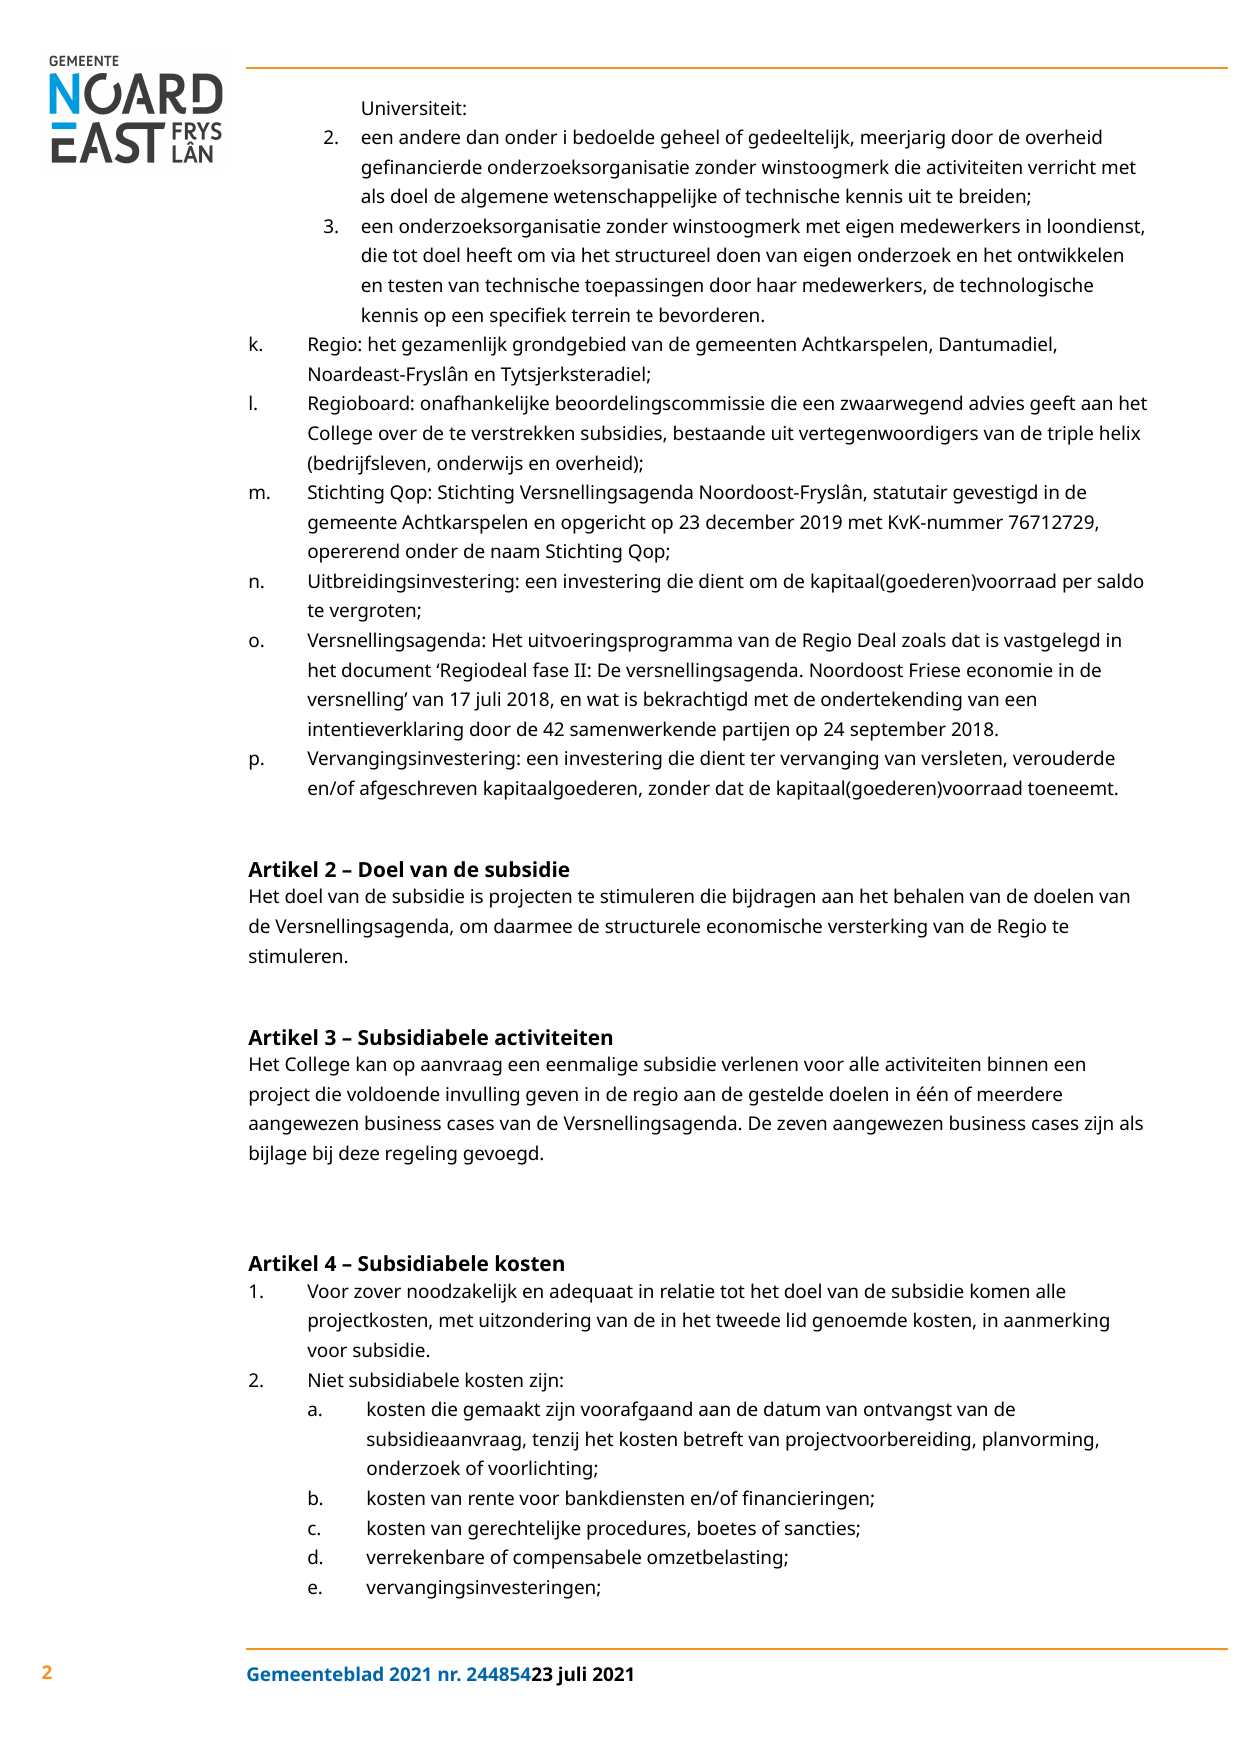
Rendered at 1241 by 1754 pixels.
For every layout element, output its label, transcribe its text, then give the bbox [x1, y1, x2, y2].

text Artikel 2 – Doel van de subsidie [248, 855, 1152, 884]
list Voor zover noodzakelijk en adequaat in relatie tot het doel van de subsidie komen alle projectkosten, met uitzondering van de in het tweede lid genoemde kosten, in aanmerking voor subsidie. [248, 1278, 1152, 1363]
list Versnellingsagenda: Het uitvoeringsprogramma van de Regio Deal zoals dat is vastgelegd in het document ‘Regiodeal fase II: De versnellingsagenda. Noordoost Friese economie in de versnelling’ van 17 juli 2018, en wat is bekrachtigd met de ondertekending van een intentieverklaring door de 42 samenwerkende partijen op 24 september 2018. [248, 627, 1152, 742]
text Artikel 3 – Subsidiabele activiteiten [248, 1023, 1152, 1051]
list kosten van rente voor bankdiensten en/of financieringen; [307, 1485, 1152, 1511]
text Artikel 4 – Subsidiabele kosten [248, 1249, 1152, 1278]
list Universiteit: [323, 95, 1152, 121]
list kosten van gerechtelijke procedures, boetes of sancties; [307, 1515, 1152, 1540]
list een onderzoeksorganisatie zonder winstoogmerk met eigen medewerkers in loondienst, die tot doel heeft om via het structureel doen van eigen onderzoek en het ontwikkelen en testen van technische toepassingen door haar medewerkers, de technologische kennis op een specifiek terrein te bevorderen. [323, 213, 1152, 328]
text Het doel van de subsidie is projecten te stimuleren die bijdragen aan het behalen van de doelen van de Versnellingsagenda, om daarmee de structurele economische versterking van de Regio te stimuleren. [248, 884, 1152, 968]
list Regio: het gezamenlijk grondgebied van de gemeenten Achtkarspelen, Dantumadiel, Noardeast-Fryslân en Tytsjerksteradiel; [248, 331, 1152, 387]
list kosten die gemaakt zijn voorafgaand aan de datum van ontvangst van de subsidieaanvraag, tenzij het kosten betreft van projectvoorbereiding, planvorming, onderzoek of voorlichting; [307, 1396, 1152, 1481]
list Vervangingsinvestering: een investering die dient ter vervanging van versleten, verouderde en/of afgeschreven kapitaalgoederen, zonder dat de kapitaal(goederen)voorraad toeneemt. [248, 746, 1152, 801]
list verrekenbare of compensabele omzetbelasting; [307, 1544, 1152, 1570]
list een andere dan onder i bedoelde geheel of gedeeltelijk, meerjarig door de overheid gefinancierde onderzoeksorganisatie zonder winstoogmerk die activiteiten verricht met als doel de algemene wetenschappelijke of technische kennis uit te breiden; [323, 124, 1152, 209]
picture [41, 47, 231, 172]
list Uitbreidingsinvestering: een investering die dient om de kapitaal(goederen)voorraad per saldo te vergroten; [248, 568, 1152, 623]
list Niet subsidiabele kosten zijn: [248, 1367, 1152, 1392]
text Het College kan op aanvraag een eenmalige subsidie verlenen voor alle activiteiten binnen een project die voldoende invulling geven in de regio aan de gestelde doelen in één of meerdere aangewezen business cases van de Versnellingsagenda. De zeven aangewezen business cases zijn als bijlage bij deze regeling gevoegd. [248, 1051, 1152, 1166]
list Regioboard: onafhankelijke beoordelingscommissie die een zwaarwegend advies geeft aan het College over de te verstrekken subsidies, bestaande uit vertegenwoordigers van de triple helix (bedrijfsleven, onderwijs en overheid); [248, 391, 1152, 476]
list Stichting Qop: Stichting Versnellingsagenda Noordoost-Fryslân, statutair gevestigd in de gemeente Achtkarspelen en opgericht op 23 december 2019 met KvK-nummer 76712729, opererend onder de naam Stichting Qop; [248, 479, 1152, 564]
list vervangingsinvesteringen; [307, 1574, 1152, 1599]
